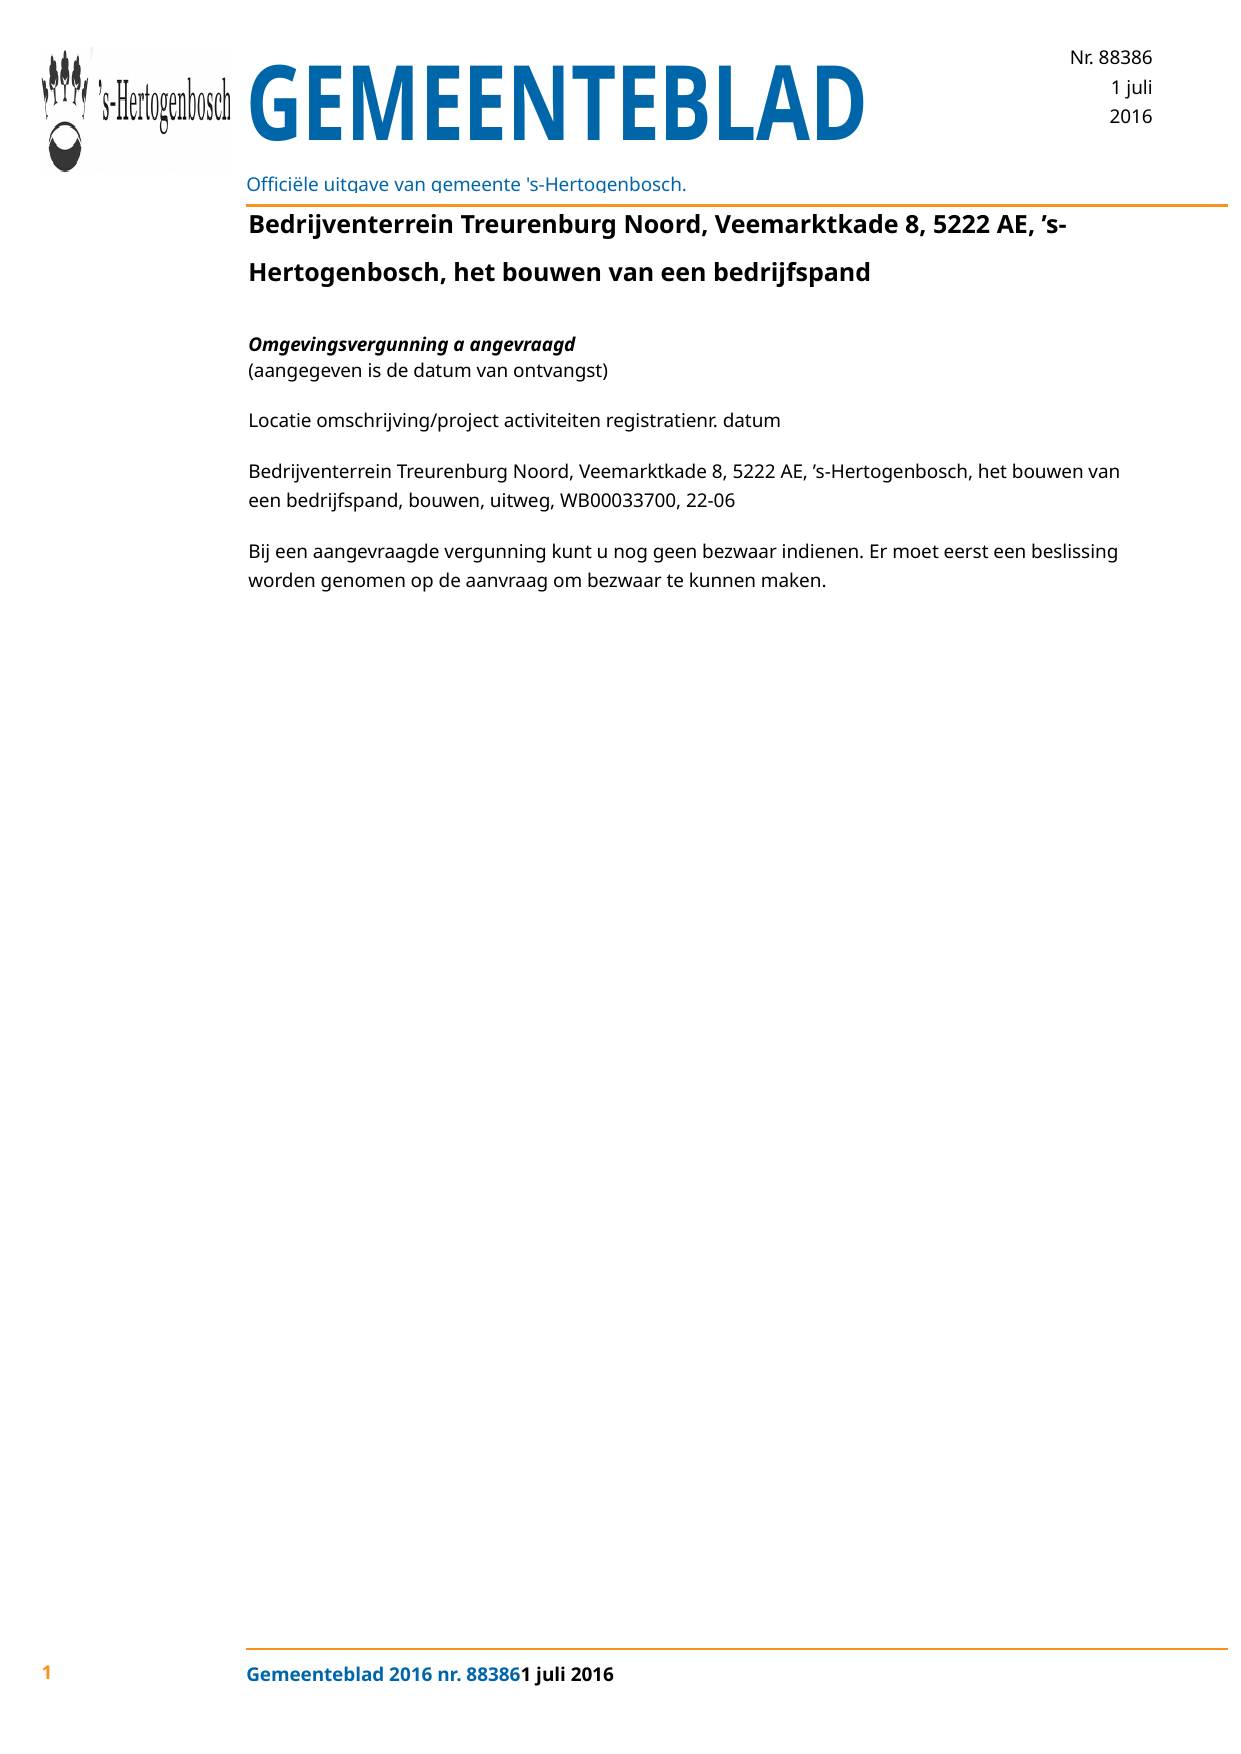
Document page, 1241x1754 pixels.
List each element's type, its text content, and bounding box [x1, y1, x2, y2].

picture [41, 47, 231, 172]
text Bedrijventerrein Treurenburg Noord, Veemarktkade 8, 5222 AE, ’s-Hertogenbosch, het bouwen van een bedrijfspand, bouwen, uitweg, WB00033700, 22-06 [248, 458, 1152, 513]
text (aangegeven is de datum van ontvangst) [248, 357, 1152, 383]
text Bedrijventerrein Treurenburg Noord, Veemarktkade 8, 5222 AE, ’s-Hertogenbosch, het bouwen van een bedrijfspand [248, 207, 1152, 288]
text Locatie omschrijving/project activiteiten registratienr. datum [248, 408, 1152, 433]
text Omgevingsvergunning a angevraagd [248, 331, 1152, 357]
text Bij een aangevraagde vergunning kunt u nog geen bezwaar indienen. Er moet eerst een beslissing worden genomen op de aanvraag om bezwaar te kunnen maken. [248, 538, 1152, 593]
